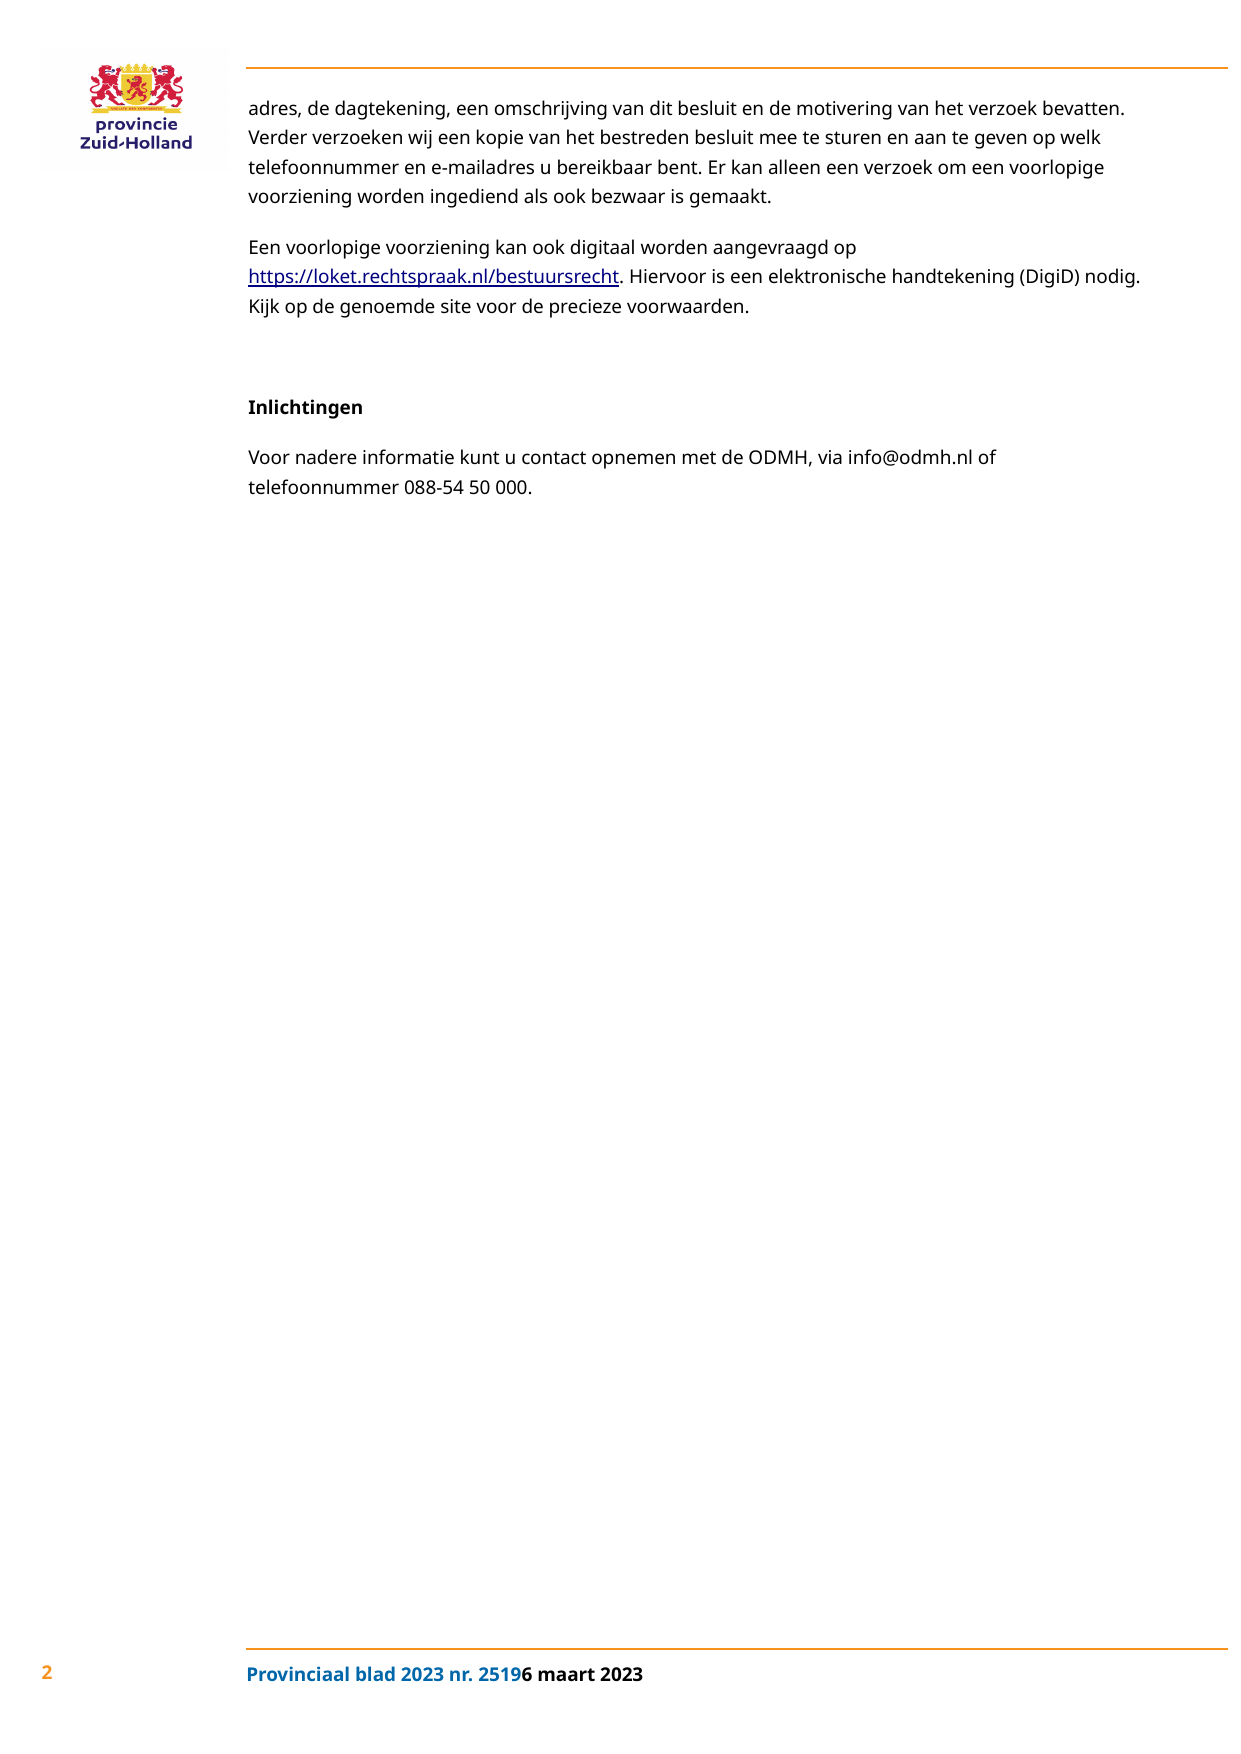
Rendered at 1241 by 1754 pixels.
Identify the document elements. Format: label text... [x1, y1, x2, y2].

text Een voorlopige voorziening kan ook digitaal worden aangevraagd op https://loket.rechtspraak.nl/bestuursrecht. Hiervoor is een elektronische handtekening (DigiD) nodig. Kijk op de genoemde site voor de precieze voorwaarden. [248, 234, 1152, 319]
text Voor nadere informatie kunt u contact opnemen met de ODMH, via info@odmh.nl of telefoonnummer 088-54 50 000. [248, 444, 1152, 500]
text adres, de dagtekening, een omschrijving van dit besluit en de motivering van het verzoek bevatten. Verder verzoeken wij een kopie van het bestreden besluit mee te sturen en aan te geven op welk telefoonnummer en e-mailadres u bereikbaar bent. Er kan alleen een verzoek om een voorlopige voorziening worden ingediend als ook bezwaar is gemaakt. [248, 95, 1152, 209]
text Inlichtingen [248, 394, 1152, 420]
picture [41, 47, 231, 172]
